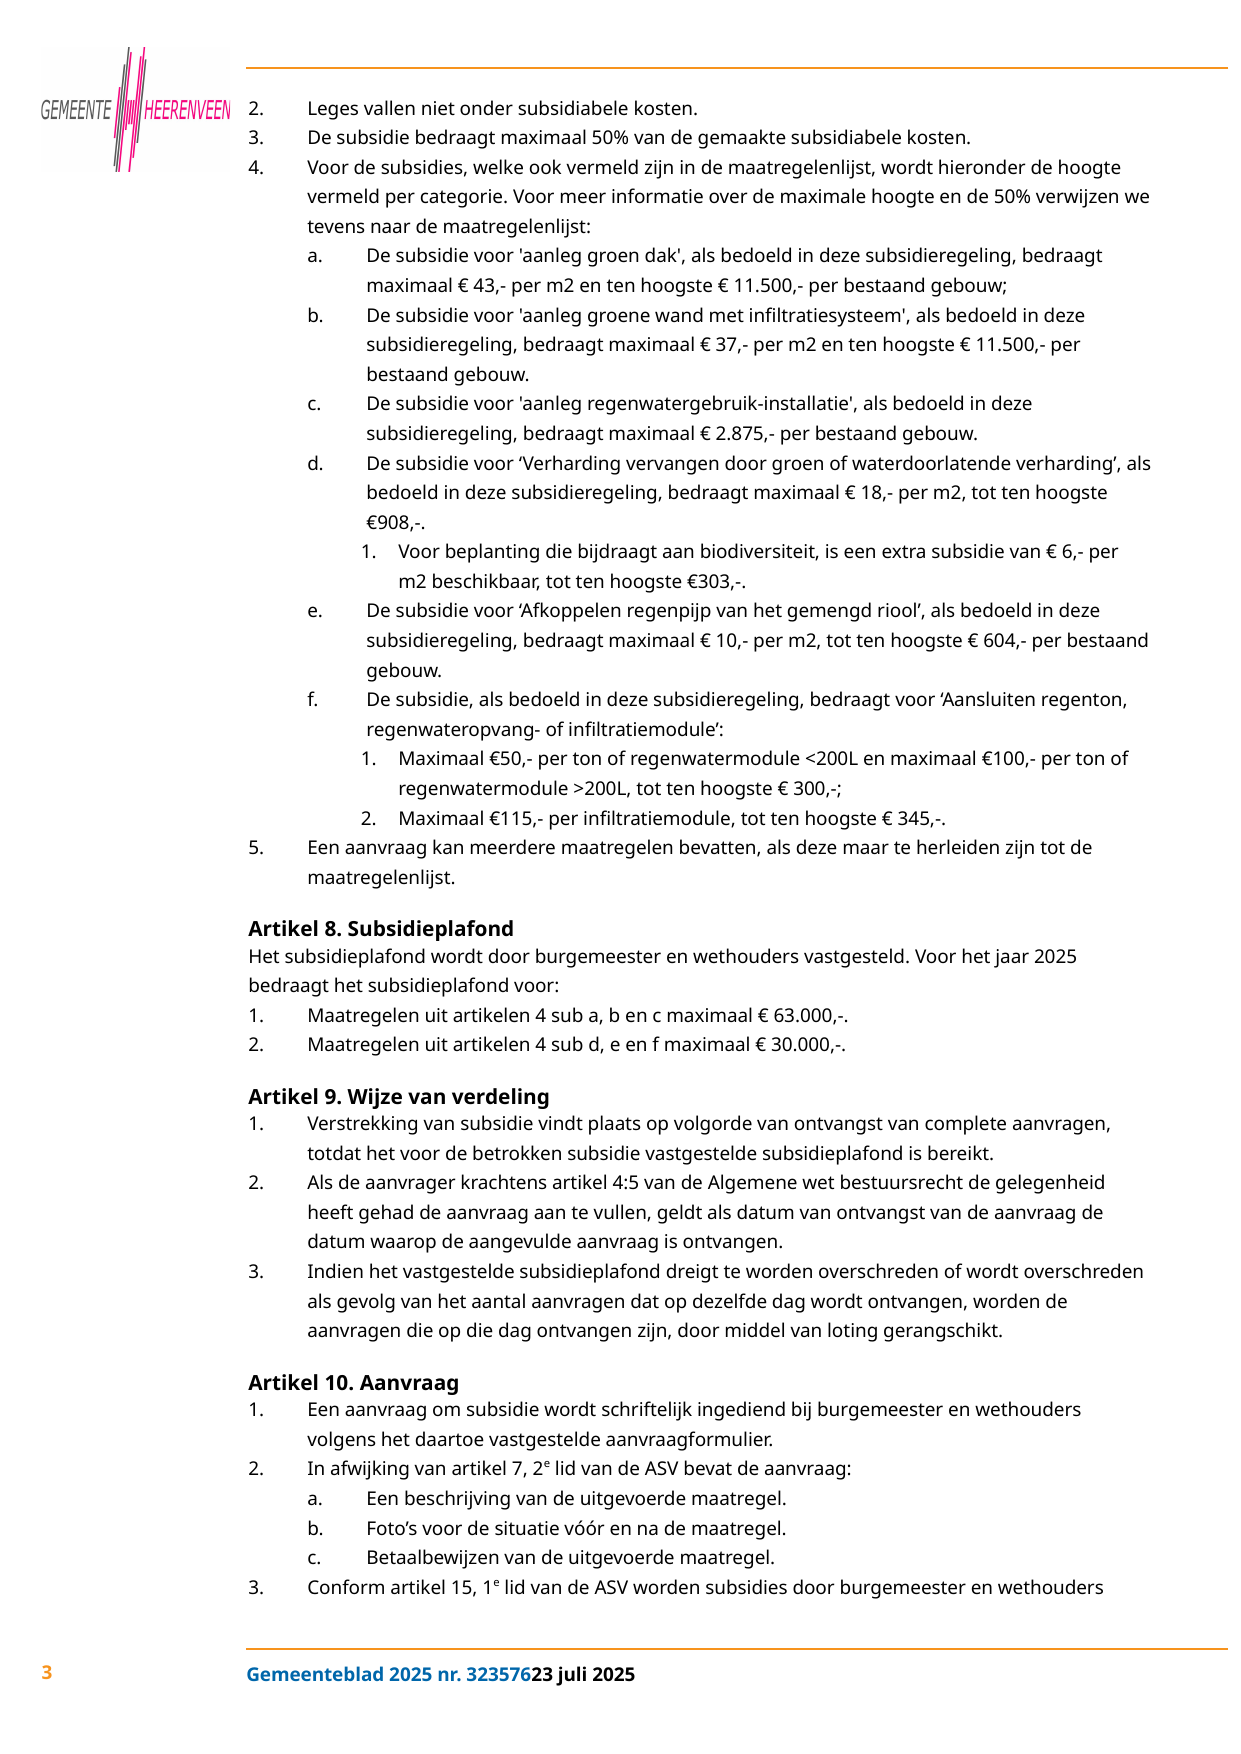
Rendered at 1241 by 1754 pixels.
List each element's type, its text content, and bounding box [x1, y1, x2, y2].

list Een aanvraag kan meerdere maatregelen bevatten, als deze maar te herleiden zijn tot de maatregelenlijst. [248, 834, 1152, 890]
list Voor de subsidies, welke ook vermeld zijn in de maatregelenlijst, wordt hieronder de hoogte vermeld per categorie. Voor meer informatie over de maximale hoogte en de 50% verwijzen we tevens naar de maatregelenlijst: [248, 154, 1152, 239]
list Indien het vastgestelde subsidieplafond dreigt te worden overschreden of wordt overschreden als gevolg van het aantal aanvragen dat op dezelfde dag wordt ontvangen, worden de aanvragen die op die dag ontvangen zijn, door middel van loting gerangschikt. [248, 1258, 1152, 1343]
list Maatregelen uit artikelen 4 sub d, e en f maximaal € 30.000,-. [248, 1032, 1152, 1057]
list Leges vallen niet onder subsidiabele kosten. [248, 95, 1152, 121]
list Foto’s voor de situatie vóór en na de maatregel. [307, 1515, 1152, 1540]
list De subsidie bedraagt maximaal 50% van de gemaakte subsidiabele kosten. [248, 124, 1152, 150]
picture [41, 47, 231, 172]
text Artikel 8. Subsidieplafond [248, 914, 1152, 943]
list Een aanvraag om subsidie wordt schriftelijk ingediend bij burgemeester en wethouders volgens het daartoe vastgestelde aanvraagformulier. [248, 1396, 1152, 1452]
list Maatregelen uit artikelen 4 sub a, b en c maximaal € 63.000,-. [248, 1002, 1152, 1028]
text Artikel 10. Aanvraag [248, 1368, 1152, 1396]
list Een beschrijving van de uitgevoerde maatregel. [307, 1485, 1152, 1511]
list De subsidie voor 'aanleg groen dak', als bedoeld in deze subsidieregeling, bedraagt maximaal € 43,- per m2 en ten hoogste € 11.500,- per bestaand gebouw; [307, 243, 1152, 298]
list De subsidie voor 'aanleg groene wand met infiltratiesysteem', als bedoeld in deze subsidieregeling, bedraagt maximaal € 37,- per m2 en ten hoogste € 11.500,- per bestaand gebouw. [307, 302, 1152, 387]
list Maximaal €115,- per infiltratiemodule, tot ten hoogste € 345,-. [361, 805, 1152, 831]
list Conform artikel 15, 1e lid van de ASV worden subsidies door burgemeester en wethouders [248, 1574, 1152, 1599]
text Artikel 9. Wijze van verdeling [248, 1082, 1152, 1110]
list Maximaal €50,- per ton of regenwatermodule <200L en maximaal €100,- per ton of regenwatermodule >200L, tot ten hoogste € 300,-; [361, 746, 1152, 801]
list Voor beplanting die bijdraagt aan biodiversiteit, is een extra subsidie van € 6,- per m2 beschikbaar, tot ten hoogste €303,-. [361, 538, 1152, 594]
text Het subsidieplafond wordt door burgemeester en wethouders vastgesteld. Voor het jaar 2025 bedraagt het subsidieplafond voor: [248, 943, 1152, 998]
list Als de aanvrager krachtens artikel 4:5 van de Algemene wet bestuursrecht de gelegenheid heeft gehad de aanvraag aan te vullen, geldt als datum van ontvangst van de aanvraag de datum waarop de aangevulde aanvraag is ontvangen. [248, 1169, 1152, 1254]
list De subsidie, als bedoeld in deze subsidieregeling, bedraagt voor ‘Aansluiten regenton, regenwateropvang- of infiltratiemodule’: [307, 686, 1152, 742]
list De subsidie voor ‘Verharding vervangen door groen of waterdoorlatende verharding’, als bedoeld in deze subsidieregeling, bedraagt maximaal € 18,- per m2, tot ten hoogste €908,-. [307, 450, 1152, 535]
list In afwijking van artikel 7, 2e lid van de ASV bevat de aanvraag: [248, 1456, 1152, 1481]
list Betaalbewijzen van de uitgevoerde maatregel. [307, 1544, 1152, 1570]
list Verstrekking van subsidie vindt plaats op volgorde van ontvangst van complete aanvragen, totdat het voor de betrokken subsidie vastgestelde subsidieplafond is bereikt. [248, 1110, 1152, 1166]
list De subsidie voor ‘Afkoppelen regenpijp van het gemengd riool’, als bedoeld in deze subsidieregeling, bedraagt maximaal € 10,- per m2, tot ten hoogste € 604,- per bestaand gebouw. [307, 598, 1152, 683]
list De subsidie voor 'aanleg regenwatergebruik-installatie', als bedoeld in deze subsidieregeling, bedraagt maximaal € 2.875,- per bestaand gebouw. [307, 391, 1152, 446]
